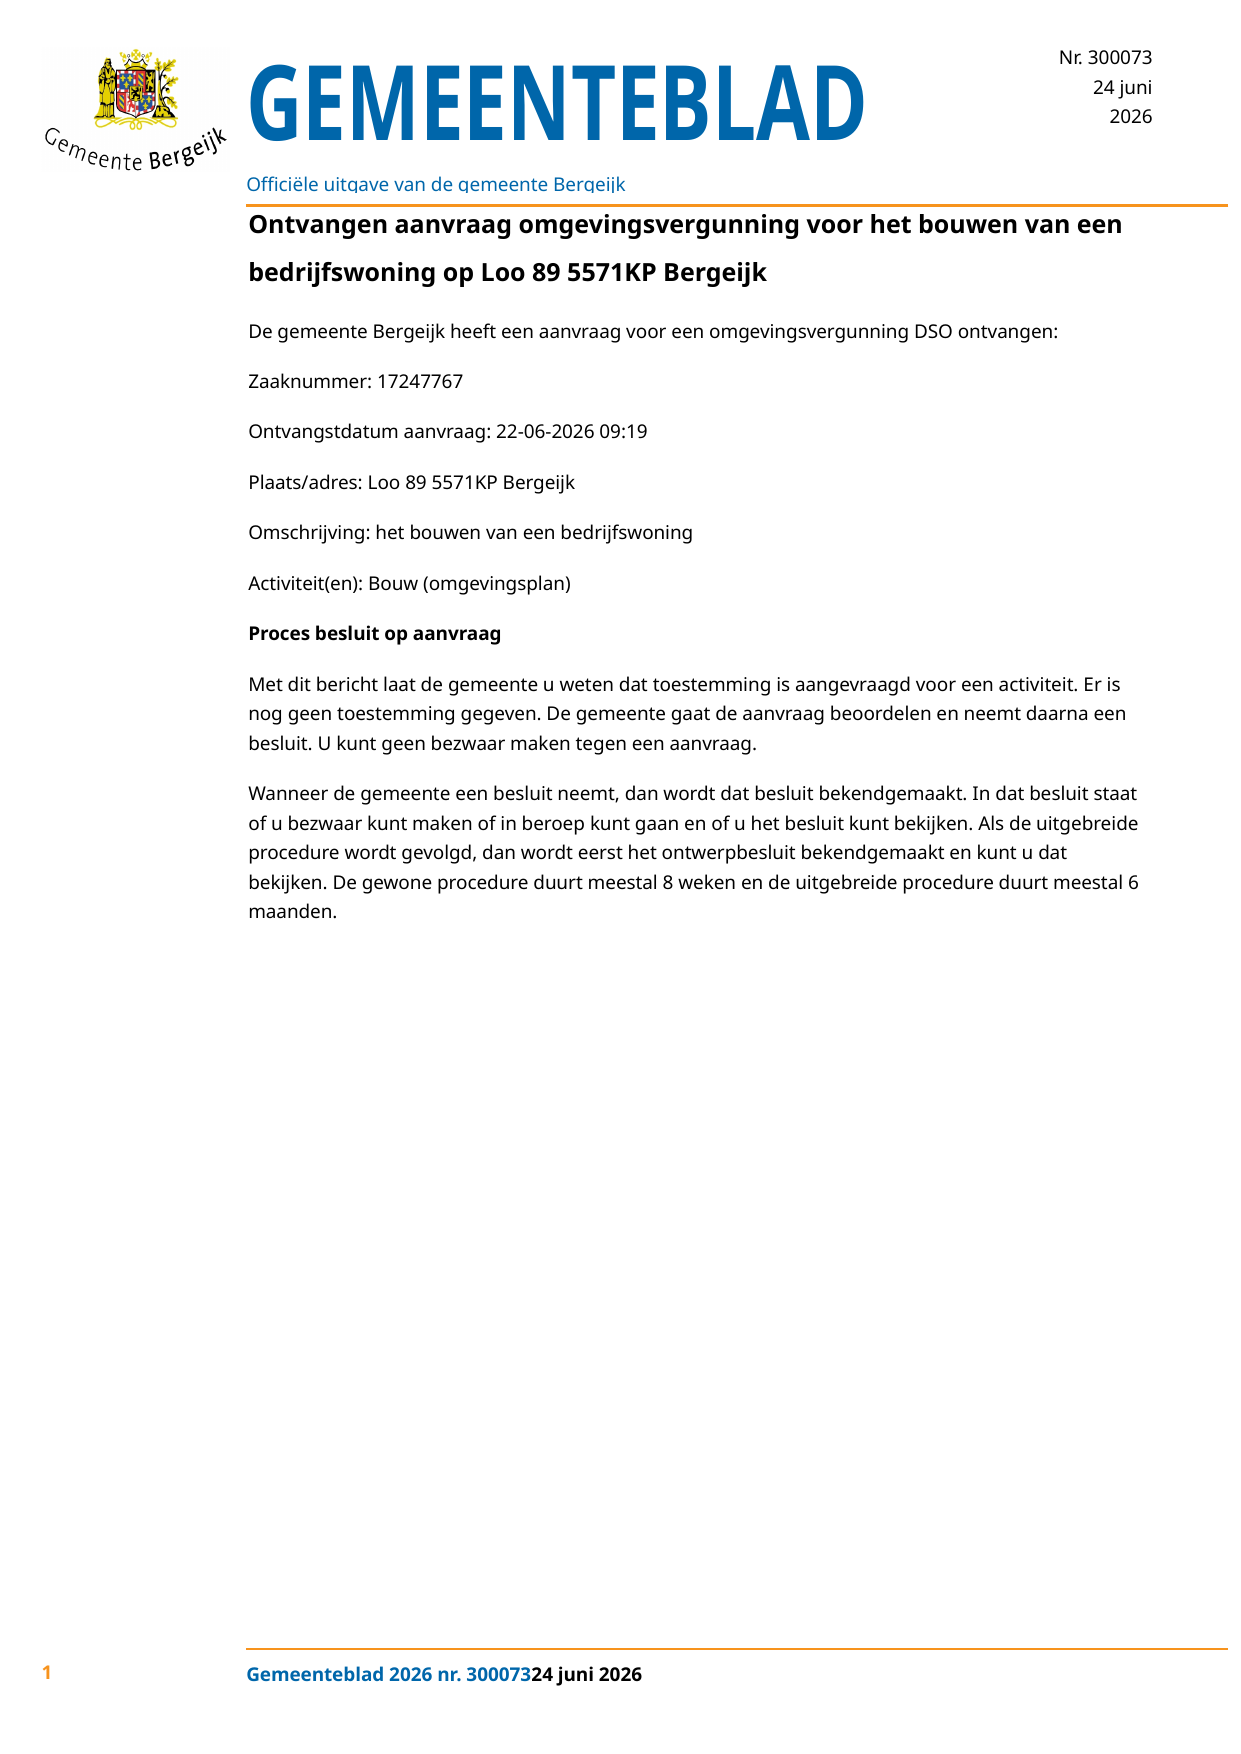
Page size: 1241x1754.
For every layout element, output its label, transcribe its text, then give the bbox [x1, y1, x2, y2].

text Wanneer de gemeente een besluit neemt, dan wordt dat besluit bekendgemaakt. In dat besluit staat of u bezwaar kunt maken of in beroep kunt gaan en of u het besluit kunt bekijken. Als de uitgebreide procedure wordt gevolgd, dan wordt eerst het ontwerpbesluit bekendgemaakt en kunt u dat bekijken. De gewone procedure duurt meestal 8 weken en de uitgebreide procedure duurt meestal 6 maanden. [248, 780, 1152, 924]
text Met dit bericht laat de gemeente u weten dat toestemming is aangevraagd voor een activiteit. Er is nog geen toestemming gegeven. De gemeente gaat de aanvraag beoordelen en neemt daarna een besluit. U kunt geen bezwaar maken tegen een aanvraag. [248, 671, 1152, 756]
text Activiteit(en): Bouw (omgevingsplan) [248, 570, 1152, 596]
text De gemeente Bergeijk heeft een aanvraag voor een omgevingsvergunning DSO ontvangen: [248, 318, 1152, 344]
text Ontvangen aanvraag omgevingsvergunning voor het bouwen van een bedrijfswoning op Loo 89 5571KP Bergeijk [248, 207, 1152, 288]
text Plaats/adres: Loo 89 5571KP Bergeijk [248, 469, 1152, 495]
picture [41, 47, 231, 172]
text Omschrijving: het bouwen van een bedrijfswoning [248, 519, 1152, 545]
text Ontvangstdatum aanvraag: 22-06-2026 09:19 [248, 419, 1152, 444]
text Zaaknummer: 17247767 [248, 368, 1152, 394]
text Proces besluit op aanvraag [248, 620, 1152, 646]
